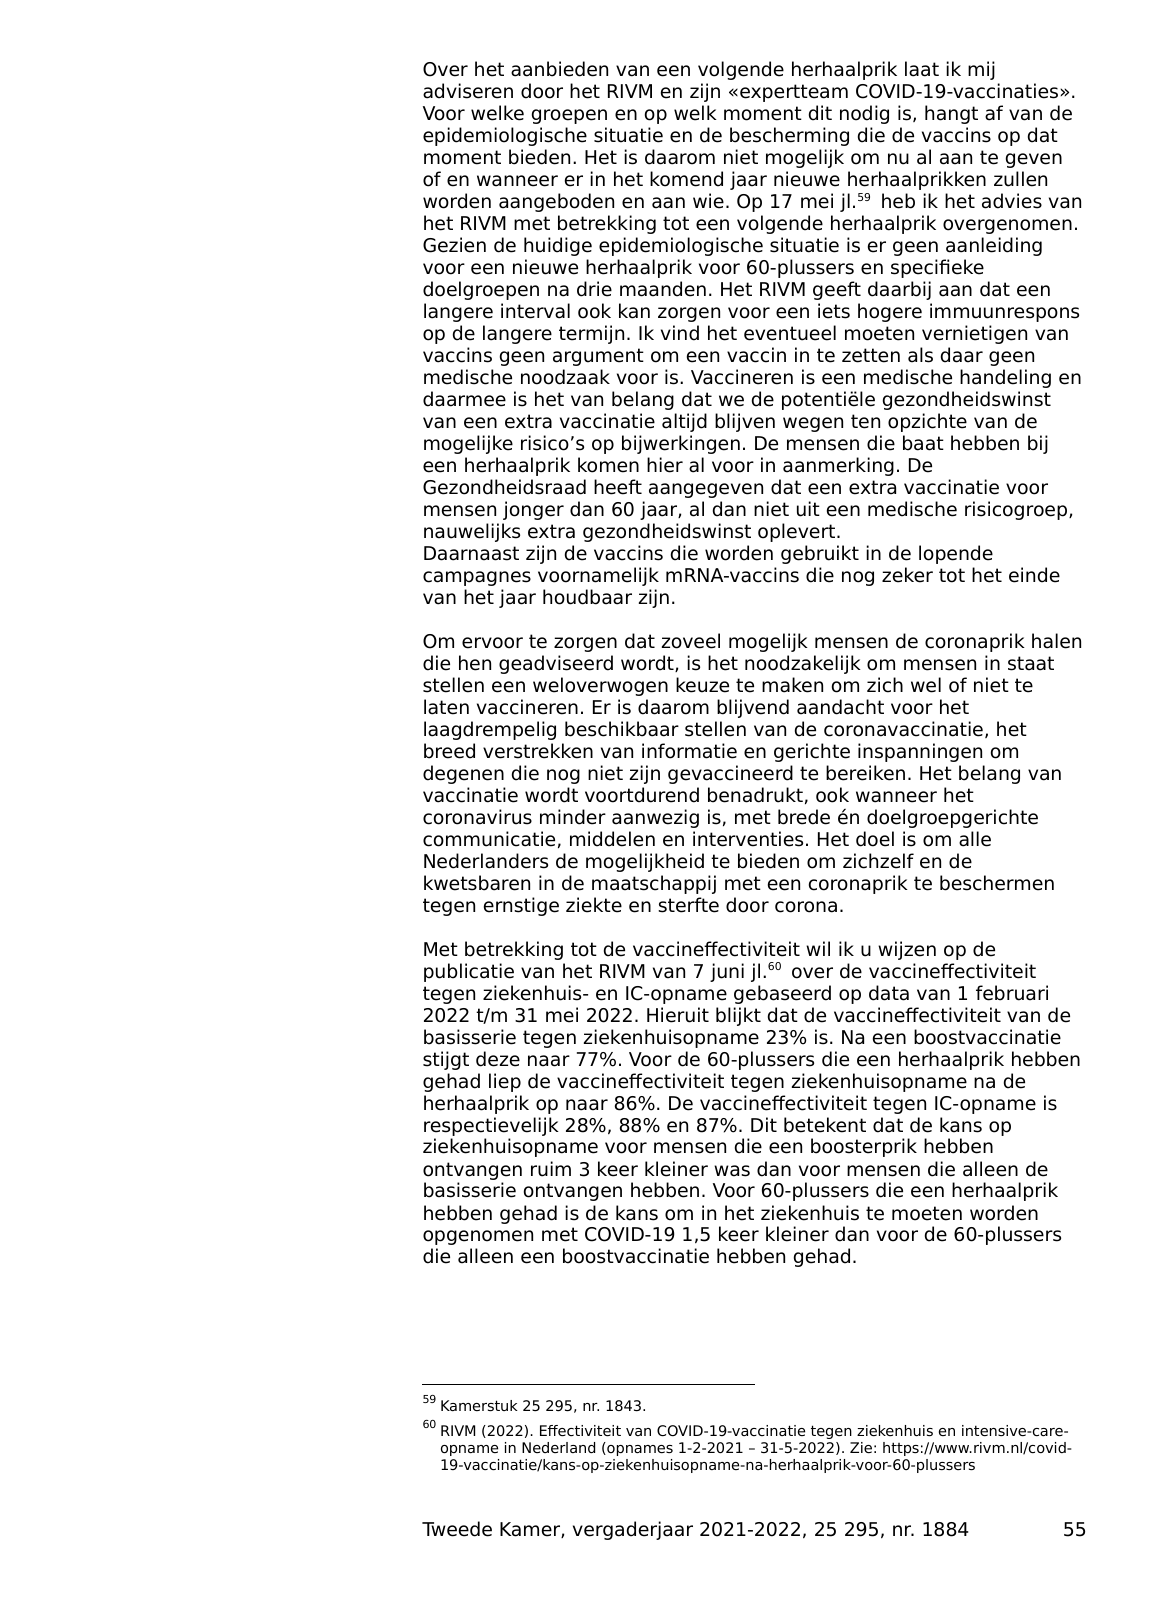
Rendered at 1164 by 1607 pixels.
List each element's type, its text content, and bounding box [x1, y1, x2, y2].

text RIVM (2022). Effectiviteit van COVID-19-vaccinatie tegen ziekenhuis en intensive-care-opname in Nederland (opnames 1-2-2021 – 31-5-2022). Zie: https://www.rivm.nl/covid-19-vaccinatie/kans-op-ziekenhuisopname-na-herhaalprik-voor-60-plussers [422, 1418, 1087, 1474]
text Met betrekking tot de vaccineffectiviteit wil ik u wijzen op de publicatie van het RIVM van 7 juni jl. over de vaccineffectiviteit tegen ziekenhuis- en IC-opname gebaseerd op data van 1 februari 2022 t/m 31 mei 2022. Hieruit blijkt dat de vaccineffectiviteit van de basisserie tegen ziekenhuisopname 23% is. Na een boostvaccinatie stijgt deze naar 77%. Voor de 60-plussers die een herhaalprik hebben gehad liep de vaccineffectiviteit tegen ziekenhuisopname na de herhaalprik op naar 86%. De vaccineffectiviteit tegen IC-opname is respectievelijk 28%, 88% en 87%. Dit betekent dat de kans op ziekenhuisopname voor mensen die een boosterprik hebben ontvangen ruim 3 keer kleiner was dan voor mensen die alleen de basisserie ontvangen hebben. Voor 60-plussers die een herhaalprik hebben gehad is de kans om in het ziekenhuis te moeten worden opgenomen met COVID-19 1,5 keer kleiner dan voor de 60-plussers die alleen een boostvaccinatie hebben gehad. [422, 939, 1087, 1268]
text Kamerstuk 25 295, nr. 1843. [422, 1393, 1087, 1416]
text Om ervoor te zorgen dat zoveel mogelijk mensen de coronaprik halen die hen geadviseerd wordt, is het noodzakelijk om mensen in staat stellen een weloverwogen keuze te maken om zich wel of niet te laten vaccineren. Er is daarom blijvend aandacht voor het laagdrempelig beschikbaar stellen van de coronavaccinatie, het breed verstrekken van informatie en gerichte inspanningen om degenen die nog niet zijn gevaccineerd te bereiken. Het belang van vaccinatie wordt voortdurend benadrukt, ook wanneer het coronavirus minder aanwezig is, met brede én doelgroepgerichte communicatie, middelen en interventies. Het doel is om alle Nederlanders de mogelijkheid te bieden om zichzelf en de kwetsbaren in de maatschappij met een coronaprik te beschermen tegen ernstige ziekte en sterfte door corona. [422, 631, 1087, 916]
text Over het aanbieden van een volgende herhaalprik laat ik mij adviseren door het RIVM en zijn «expertteam COVID-19-vaccinaties». Voor welke groepen en op welk moment dit nodig is, hangt af van de epidemiologische situatie en de bescherming die de vaccins op dat moment bieden. Het is daarom niet mogelijk om nu al aan te geven of en wanneer er in het komend jaar nieuwe herhaalprikken zullen worden aangeboden en aan wie. Op 17 mei jl. heb ik het advies van het RIVM met betrekking tot een volgende herhaalprik overgenomen. Gezien de huidige epidemiologische situatie is er geen aanleiding voor een nieuwe herhaalprik voor 60-plussers en specifieke doelgroepen na drie maanden. Het RIVM geeft daarbij aan dat een langere interval ook kan zorgen voor een iets hogere immuunrespons op de langere termijn. Ik vind het eventueel moeten vernietigen van vaccins geen argument om een vaccin in te zetten als daar geen medische noodzaak voor is. Vaccineren is een medische handeling en daarmee is het van belang dat we de potentiële gezondheidswinst van een extra vaccinatie altijd blijven wegen ten opzichte van de mogelijke risico’s op bijwerkingen. De mensen die baat hebben bij een herhaalprik komen hier al voor in aanmerking. De Gezondheidsraad heeft aangegeven dat een extra vaccinatie voor mensen jonger dan 60 jaar, al dan niet uit een medische risicogroep, nauwelijks extra gezondheidswinst oplevert. [422, 59, 1087, 543]
text Daarnaast zijn de vaccins die worden gebruikt in de lopende campagnes voornamelijk mRNA-vaccins die nog zeker tot het einde van het jaar houdbaar zijn. [422, 543, 1087, 608]
